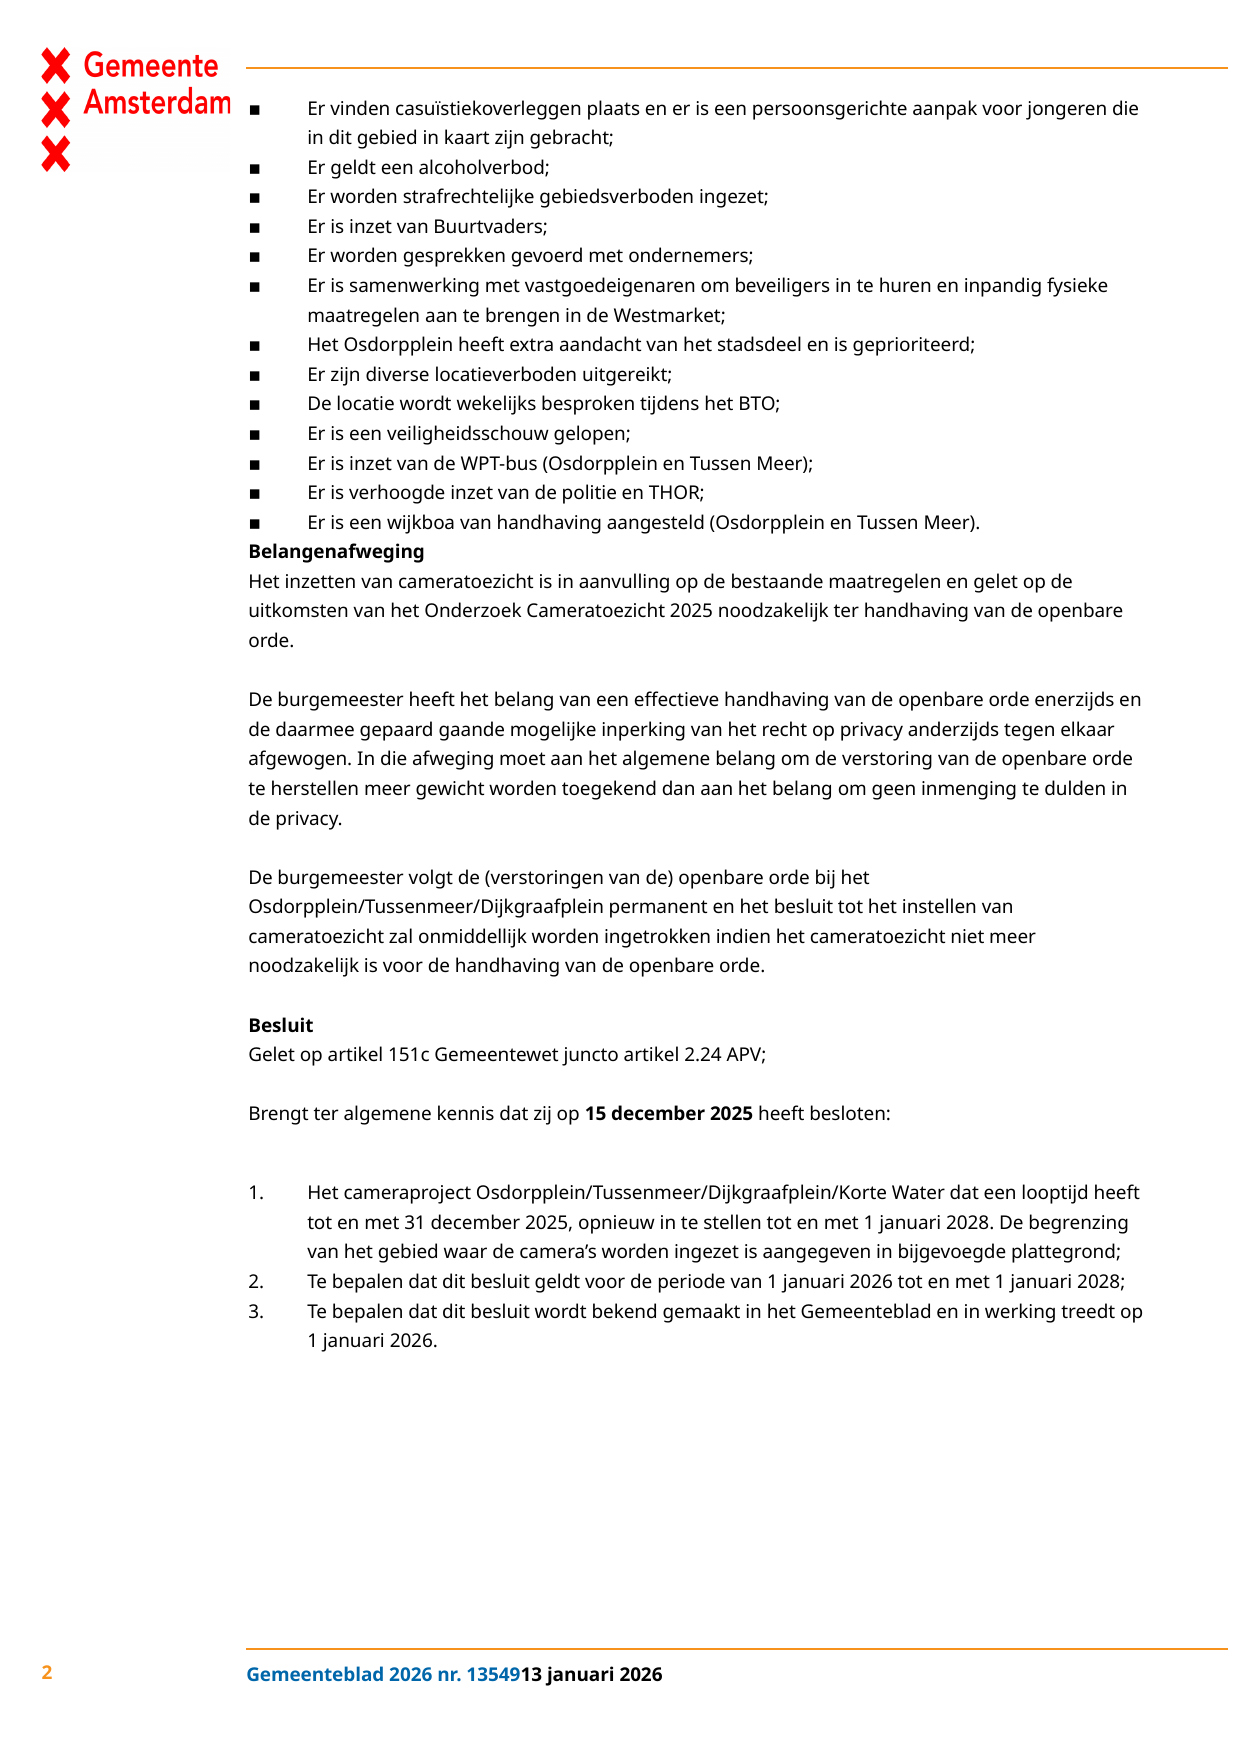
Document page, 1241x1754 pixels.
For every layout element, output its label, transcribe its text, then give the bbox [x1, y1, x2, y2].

list Er is een wijkboa van handhaving aangesteld (Osdorpplein en Tussen Meer). [248, 509, 1152, 535]
list Het cameraproject Osdorpplein/Tussenmeer/Dijkgraafplein/Korte Water dat een looptijd heeft tot en met 31 december 2025, opnieuw in te stellen tot en met 1 januari 2028. De begrenzing van het gebied waar de camera’s worden ingezet is aangegeven in bijgevoegde plattegrond; [248, 1179, 1152, 1264]
text Brengt ter algemene kennis dat zij op 15 december 2025 heeft besloten: [248, 1101, 1152, 1126]
text De burgemeester volgt de (verstoringen van de) openbare orde bij het Osdorpplein/Tussenmeer/Dijkgraafplein permanent en het besluit tot het instellen van cameratoezicht zal onmiddellijk worden ingetrokken indien het cameratoezicht niet meer noodzakelijk is voor de handhaving van de openbare orde. [248, 864, 1152, 978]
text De burgemeester heeft het belang van een effectieve handhaving van de openbare orde enerzijds en de daarmee gepaard gaande mogelijke inperking van het recht op privacy anderzijds tegen elkaar afgewogen. In die afweging moet aan het algemene belang om de verstoring van de openbare orde te herstellen meer gewicht worden toegekend dan aan het belang om geen inmenging te dulden in de privacy. [248, 686, 1152, 831]
list Te bepalen dat dit besluit geldt voor de periode van 1 januari 2026 tot en met 1 januari 2028; [248, 1268, 1152, 1294]
list De locatie wordt wekelijks besproken tijdens het BTO; [248, 391, 1152, 416]
list Er is verhoogde inzet van de politie en THOR; [248, 479, 1152, 505]
list Er vinden casuïstiekoverleggen plaats en er is een persoonsgerichte aanpak voor jongeren die in dit gebied in kaart zijn gebracht; [248, 95, 1152, 150]
list Er geldt een alcoholverbod; [248, 154, 1152, 180]
list Er is samenwerking met vastgoedeigenaren om beveiligers in te huren en inpandig fysieke maatregelen aan te brengen in de Westmarket; [248, 272, 1152, 328]
list Er zijn diverse locatieverboden uitgereikt; [248, 361, 1152, 387]
text Het inzetten van cameratoezicht is in aanvulling op de bestaande maatregelen en gelet op de uitkomsten van het Onderzoek Cameratoezicht 2025 noodzakelijk ter handhaving van de openbare orde. [248, 568, 1152, 653]
list Er is inzet van Buurtvaders; [248, 213, 1152, 239]
list Er worden gesprekken gevoerd met ondernemers; [248, 243, 1152, 268]
text Besluit [248, 1012, 1152, 1038]
picture [41, 47, 231, 172]
list Er is een veiligheidsschouw gelopen; [248, 420, 1152, 446]
list Te bepalen dat dit besluit wordt bekend gemaakt in het Gemeenteblad en in werking treedt op 1 januari 2026. [248, 1298, 1152, 1353]
text Gelet op artikel 151c Gemeentewet juncto artikel 2.24 APV; [248, 1041, 1152, 1067]
text Belangenafweging [248, 538, 1152, 564]
list Het Osdorpplein heeft extra aandacht van het stadsdeel en is geprioriteerd; [248, 331, 1152, 357]
list Er is inzet van de WPT-bus (Osdorpplein en Tussen Meer); [248, 450, 1152, 476]
list Er worden strafrechtelijke gebiedsverboden ingezet; [248, 183, 1152, 209]
